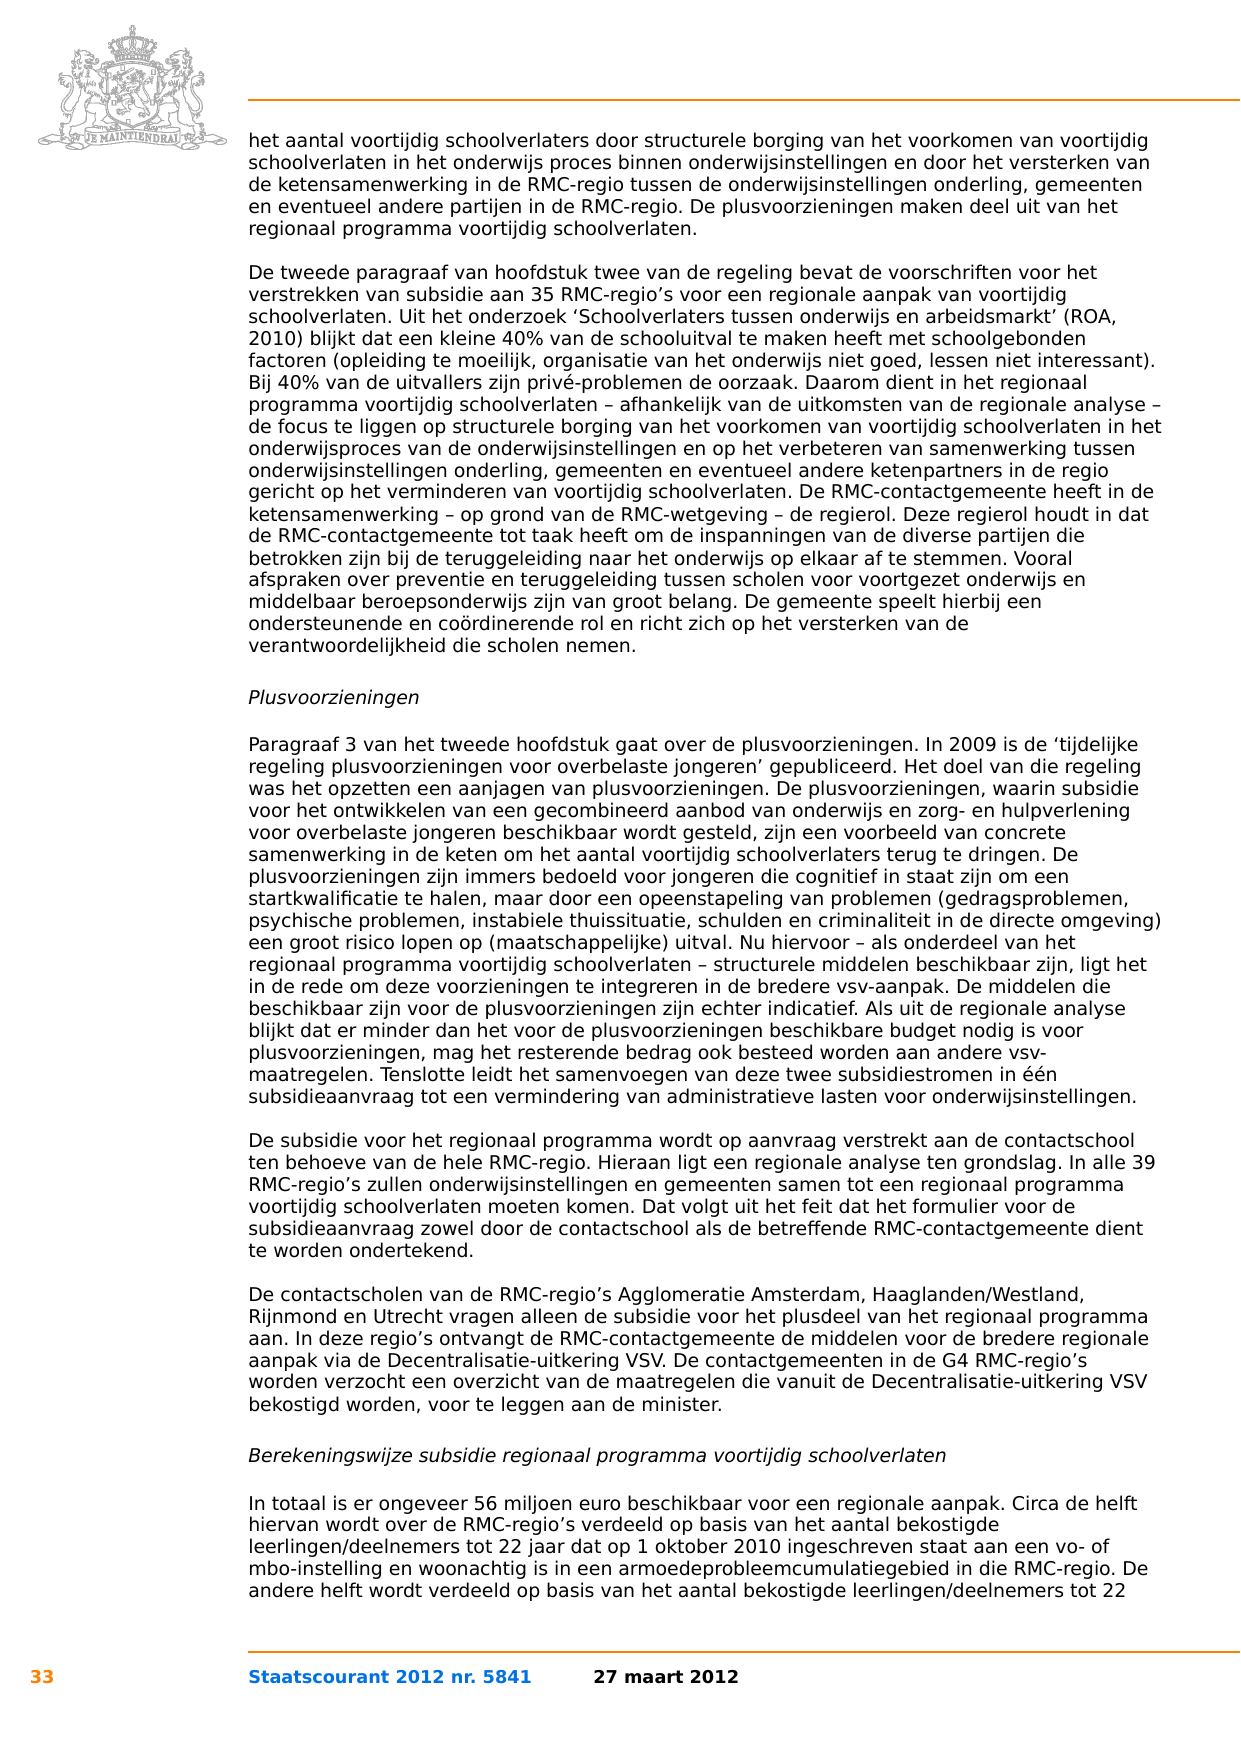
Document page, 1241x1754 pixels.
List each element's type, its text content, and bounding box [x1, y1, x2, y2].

subtitle Berekeningswijze subsidie regionaal programma voortijdig schoolverlaten [248, 1445, 1163, 1467]
text Paragraaf 3 van het tweede hoofdstuk gaat over de plusvoorzieningen. In 2009 is de ‘tijdelijke regeling plusvoorzieningen voor overbelaste jongeren’ gepubliceerd. Het doel van die regeling was het opzetten een aanjagen van plusvoorzieningen. De plusvoorzieningen, waarin subsidie voor het ontwikkelen van een gecombineerd aanbod van onderwijs en zorg- en hulpverlening voor overbelaste jongeren beschikbaar wordt gesteld, zijn een voorbeeld van concrete samenwerking in de keten om het aantal voortijdig schoolverlaters terug te dringen. De plusvoorzieningen zijn immers bedoeld voor jongeren die cognitief in staat zijn om een startkwalificatie te halen, maar door een opeenstapeling van problemen (gedragsproblemen, psychische problemen, instabiele thuissituatie, schulden en criminaliteit in de directe omgeving) een groot risico lopen op (maatschappelijke) uitval. Nu hiervoor – als onderdeel van het regionaal programma voortijdig schoolverlaten – structurele middelen beschikbaar zijn, ligt het in de rede om deze voorzieningen te integreren in de bredere vsv-aanpak. De middelen die beschikbaar zijn voor de plusvoorzieningen zijn echter indicatief. Als uit de regionale analyse blijkt dat er minder dan het voor de plusvoorzieningen beschikbare budget nodig is voor plusvoorzieningen, mag het resterende bedrag ook besteed worden aan andere vsv-maatregelen. Tenslotte leidt het samenvoegen van deze twee subsidiestromen in één subsidieaanvraag tot een vermindering van administratieve lasten voor onderwijsinstellingen. [248, 734, 1163, 1108]
text het aantal voortijdig schoolverlaters door structurele borging van het voorkomen van voortijdig schoolverlaten in het onderwijs proces binnen onderwijsinstellingen en door het versterken van de ketensamenwerking in de RMC-regio tussen de onderwijsinstellingen onderling, gemeenten en eventueel andere partijen in de RMC-regio. De plusvoorzieningen maken deel uit van het regionaal programma voortijdig schoolverlaten. [248, 130, 1163, 240]
picture [38, 25, 227, 150]
text De subsidie voor het regionaal programma wordt op aanvraag verstrekt aan de contactschool ten behoeve van de hele RMC-regio. Hieraan ligt een regionale analyse ten grondslag. In alle 39 RMC-regio’s zullen onderwijsinstellingen en gemeenten samen tot een regionaal programma voortijdig schoolverlaten moeten komen. Dat volgt uit het feit dat het formulier voor de subsidieaanvraag zowel door de contactschool als de betreffende RMC-contactgemeente dient te worden ondertekend. [248, 1130, 1163, 1262]
text De tweede paragraaf van hoofdstuk twee van de regeling bevat de voorschriften voor het verstrekken van subsidie aan 35 RMC-regio’s voor een regionale aanpak van voortijdig schoolverlaten. Uit het onderzoek ‘Schoolverlaters tussen onderwijs en arbeidsmarkt’ (ROA, 2010) blijkt dat een kleine 40% van de schooluitval te maken heeft met schoolgebonden factoren (opleiding te moeilijk, organisatie van het onderwijs niet goed, lessen niet interessant). Bij 40% van de uitvallers zijn privé-problemen de oorzaak. Daarom dient in het regionaal programma voortijdig schoolverlaten – afhankelijk van de uitkomsten van de regionale analyse – de focus te liggen op structurele borging van het voorkomen van voortijdig schoolverlaten in het onderwijsproces van de onderwijsinstellingen en op het verbeteren van samenwerking tussen onderwijsinstellingen onderling, gemeenten en eventueel andere ketenpartners in de regio gericht op het verminderen van voortijdig schoolverlaten. De RMC-contactgemeente heeft in de ketensamenwerking – op grond van de RMC-wetgeving – de regierol. Deze regierol houdt in dat de RMC-contactgemeente tot taak heeft om de inspanningen van de diverse partijen die betrokken zijn bij de teruggeleiding naar het onderwijs op elkaar af te stemmen. Vooral afspraken over preventie en teruggeleiding tussen scholen voor voortgezet onderwijs en middelbaar beroepsonderwijs zijn van groot belang. De gemeente speelt hierbij een ondersteunende en coördinerende rol en richt zich op het versterken van de verantwoordelijkheid die scholen nemen. [248, 262, 1163, 657]
text De contactscholen van de RMC-regio’s Agglomeratie Amsterdam, Haaglanden/Westland, Rijnmond en Utrecht vragen alleen de subsidie voor het plusdeel van het regionaal programma aan. In deze regio’s ontvangt de RMC-contactgemeente de middelen voor de bredere regionale aanpak via de Decentralisatie-uitkering VSV. De contactgemeenten in de G4 RMC-regio’s worden verzocht een overzicht van de maatregelen die vanuit de Decentralisatie-uitkering VSV bekostigd worden, voor te leggen aan de minister. [248, 1283, 1163, 1415]
text In totaal is er ongeveer 56 miljoen euro beschikbaar voor een regionale aanpak. Circa de helft hiervan wordt over de RMC-regio’s verdeeld op basis van het aantal bekostigde leerlingen/deelnemers tot 22 jaar dat op 1 oktober 2010 ingeschreven staat aan een vo- of mbo-instelling en woonachtig is in een armoedeprobleemcumulatiegebied in die RMC-regio. De andere helft wordt verdeeld op basis van het aantal bekostigde leerlingen/deelnemers tot 22 [248, 1492, 1163, 1602]
subtitle Plusvoorzieningen [248, 687, 1163, 709]
